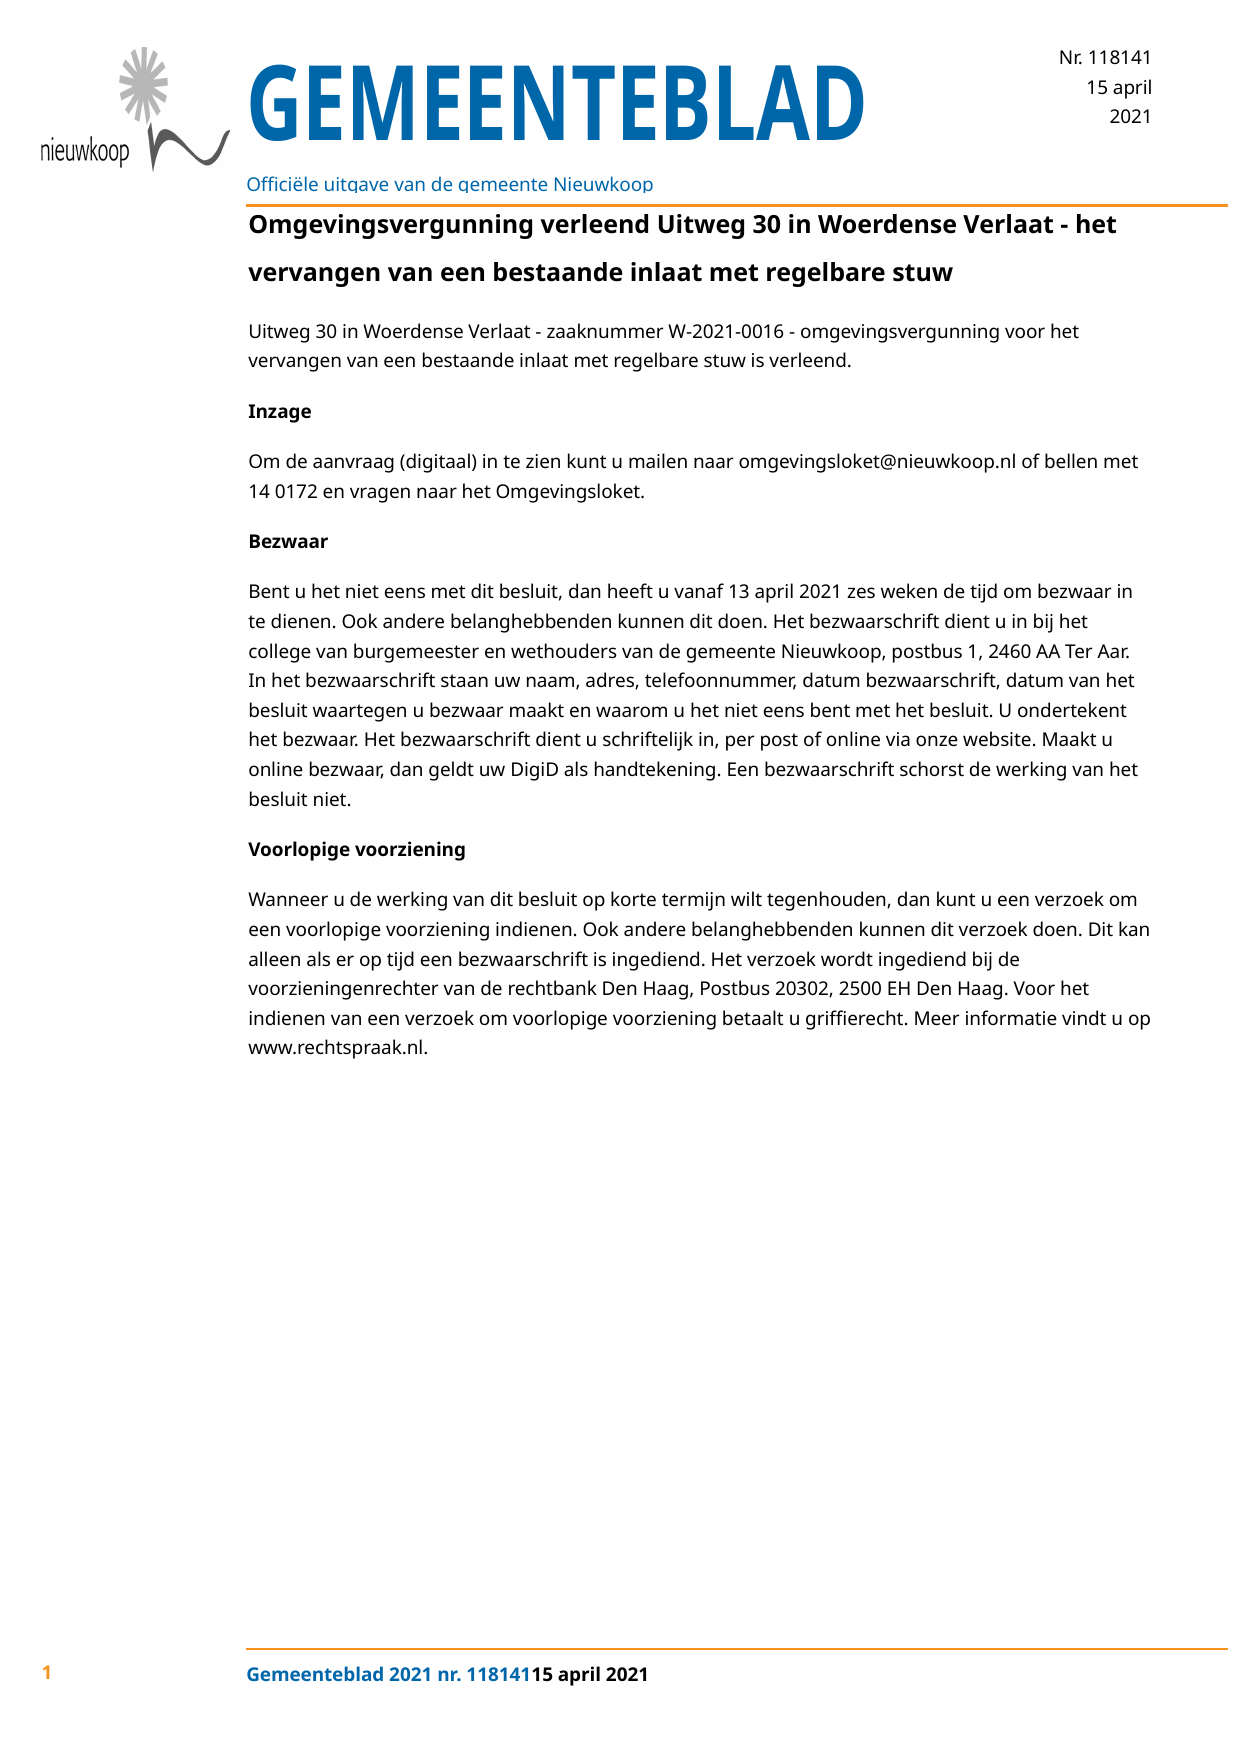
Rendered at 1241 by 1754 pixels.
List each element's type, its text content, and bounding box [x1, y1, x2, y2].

text Wanneer u de werking van dit besluit op korte termijn wilt tegenhouden, dan kunt u een verzoek om een voorlopige voorziening indienen. Ook andere belanghebbenden kunnen dit verzoek doen. Dit kan alleen als er op tijd een bezwaarschrift is ingediend. Het verzoek wordt ingediend bij de voorzieningenrechter van de rechtbank Den Haag, Postbus 20302, 2500 EH Den Haag. Voor het indienen van een verzoek om voorlopige voorziening betaalt u griffierecht. Meer informatie vindt u op www.rechtspraak.nl. [248, 887, 1152, 1060]
text Voorlopige voorziening [248, 836, 1152, 862]
text Bezwaar [248, 528, 1152, 554]
text Om de aanvraag (digitaal) in te zien kunt u mailen naar omgevingsloket@nieuwkoop.nl of bellen met 14 0172 en vragen naar het Omgevingsloket. [248, 448, 1152, 504]
text Omgevingsvergunning verleend Uitweg 30 in Woerdense Verlaat - het vervangen van een bestaande inlaat met regelbare stuw [248, 207, 1152, 288]
text Bent u het niet eens met dit besluit, dan heeft u vanaf 13 april 2021 zes weken de tijd om bezwaar in te dienen. Ook andere belanghebbenden kunnen dit doen. Het bezwaarschrift dient u in bij het college van burgemeester en wethouders van de gemeente Nieuwkoop, postbus 1, 2460 AA Ter Aar. In het bezwaarschrift staan uw naam, adres, telefoonnummer, datum bezwaarschrift, datum van het besluit waartegen u bezwaar maakt en waarom u het niet eens bent met het besluit. U ondertekent het bezwaar. Het bezwaarschrift dient u schriftelijk in, per post of online via onze website. Maakt u online bezwaar, dan geldt uw DigiD als handtekening. Een bezwaarschrift schorst de werking van het besluit niet. [248, 579, 1152, 812]
text Uitweg 30 in Woerdense Verlaat - zaaknummer W-2021-0016 - omgevingsvergunning voor het vervangen van een bestaande inlaat met regelbare stuw is verleend. [248, 318, 1152, 373]
text Inzage [248, 398, 1152, 424]
picture [41, 47, 231, 172]
